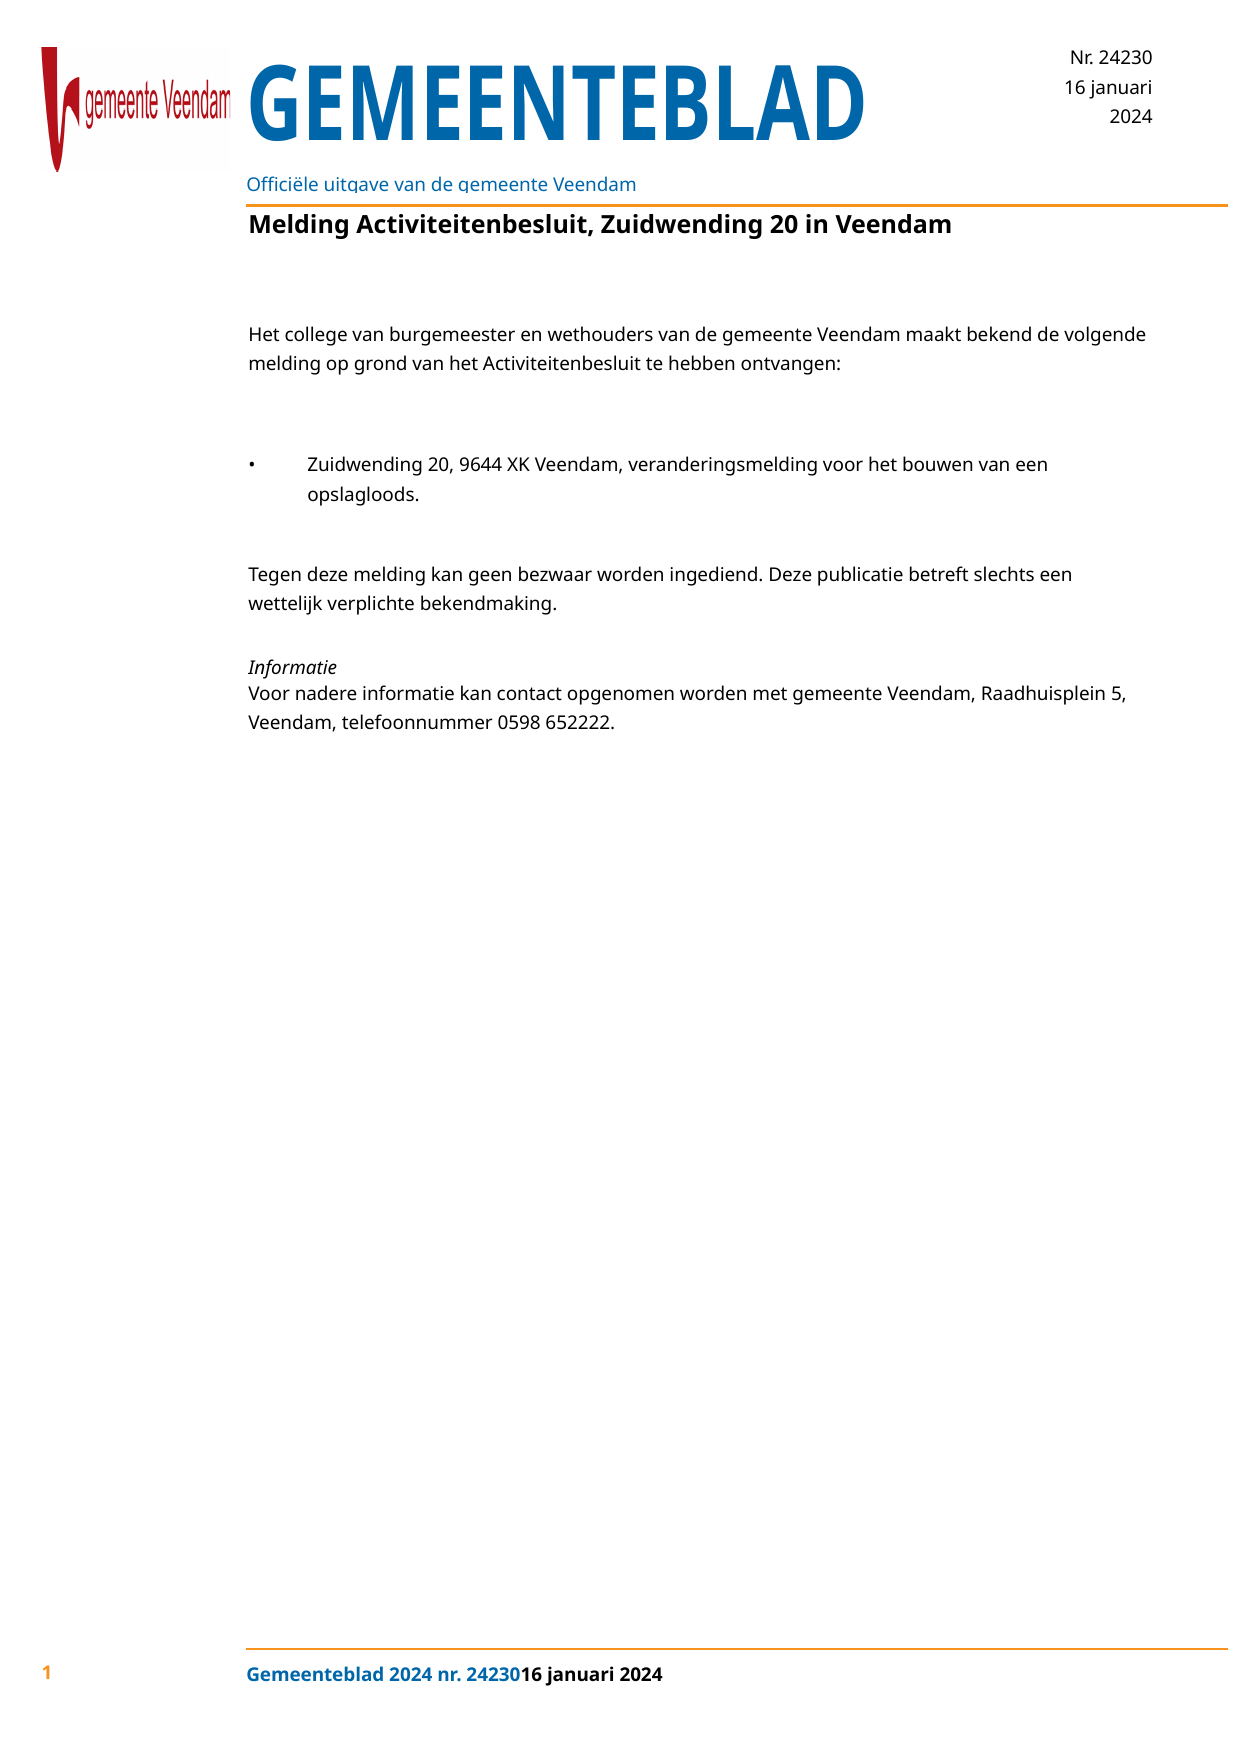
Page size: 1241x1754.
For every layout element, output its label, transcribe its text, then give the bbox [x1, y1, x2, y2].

text Informatie [248, 654, 1152, 680]
text Melding Activiteitenbesluit, Zuidwending 20 in Veendam [248, 207, 1152, 241]
text Tegen deze melding kan geen bezwaar worden ingediend. Deze publicatie betreft slechts een wettelijk verplichte bekendmaking. [248, 561, 1152, 616]
picture [41, 47, 231, 172]
list Zuidwending 20, 9644 XK Veendam, veranderingsmelding voor het bouwen van een opslagloods. [248, 451, 1152, 506]
text Voor nadere informatie kan contact opgenomen worden met gemeente Veendam, Raadhuisplein 5, Veendam, telefoonnummer 0598 652222. [248, 680, 1152, 735]
text Het college van burgemeester en wethouders van de gemeente Veendam maakt bekend de volgende melding op grond van het Activiteitenbesluit te hebben ontvangen: [248, 321, 1152, 376]
